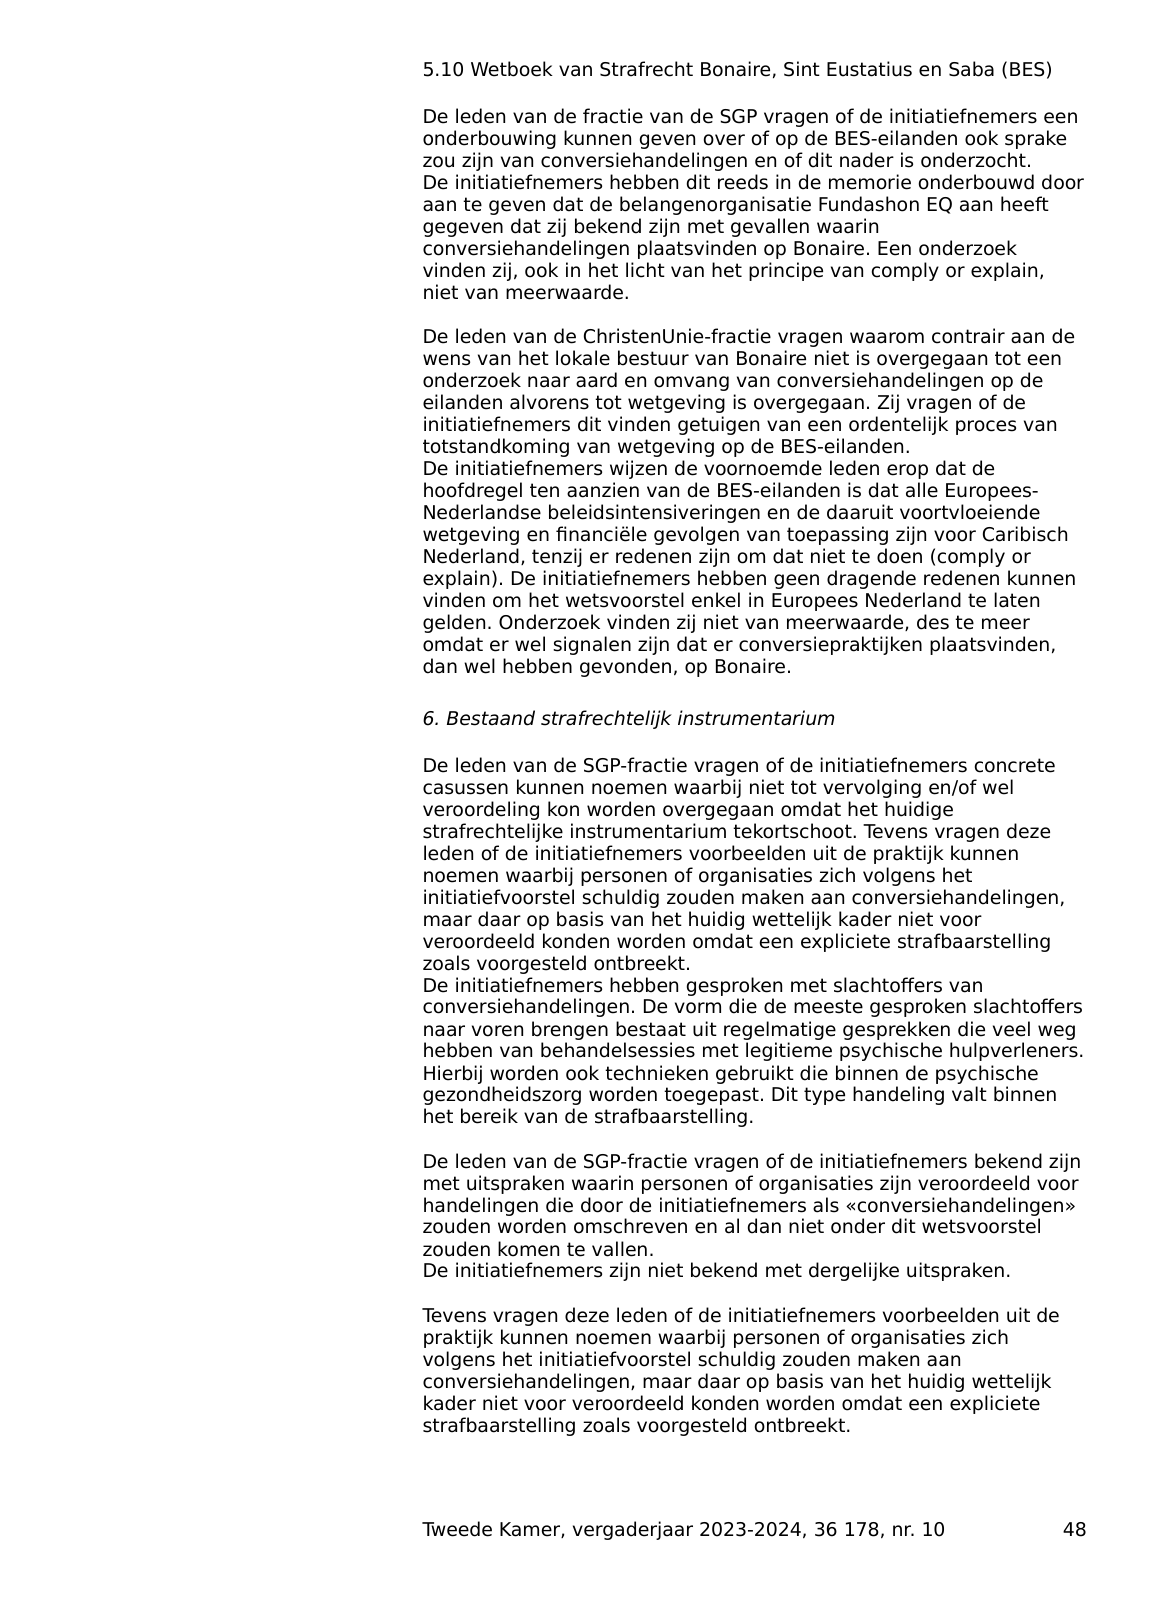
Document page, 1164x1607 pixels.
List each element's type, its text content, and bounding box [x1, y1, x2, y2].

text De initiatiefnemers wijzen de voornoemde leden erop dat de hoofdregel ten aanzien van de BES-eilanden is dat alle Europees-Nederlandse beleidsintensiveringen en de daaruit voortvloeiende wetgeving en financiële gevolgen van toepassing zijn voor Caribisch Nederland, tenzij er redenen zijn om dat niet te doen (comply or explain). De initiatiefnemers hebben geen dragende redenen kunnen vinden om het wetsvoorstel enkel in Europees Nederland te laten gelden. Onderzoek vinden zij niet van meerwaarde, des te meer omdat er wel signalen zijn dat er conversiepraktijken plaatsvinden, dan wel hebben gevonden, op Bonaire. [422, 458, 1087, 678]
subtitle 6. Bestaand strafrechtelijk instrumentarium [422, 708, 1087, 730]
text De leden van de SGP-fractie vragen of de initiatiefnemers bekend zijn met uitspraken waarin personen of organisaties zijn veroordeeld voor handelingen die door de initiatiefnemers als «conversiehandelingen» zouden worden omschreven en al dan niet onder dit wetsvoorstel zouden komen te vallen. [422, 1151, 1087, 1260]
text De initiatiefnemers hebben gesproken met slachtoffers van conversiehandelingen. De vorm die de meeste gesproken slachtoffers naar voren brengen bestaat uit regelmatige gesprekken die veel weg hebben van behandelsessies met legitieme psychische hulpverleners. Hierbij worden ook technieken gebruikt die binnen de psychische gezondheidszorg worden toegepast. Dit type handeling valt binnen het bereik van de strafbaarstelling. [422, 974, 1087, 1128]
text De initiatiefnemers zijn niet bekend met dergelijke uitspraken. [422, 1260, 1087, 1282]
text De leden van de ChristenUnie-fractie vragen waarom contrair aan de wens van het lokale bestuur van Bonaire niet is overgegaan tot een onderzoek naar aard en omvang van conversiehandelingen op de eilanden alvorens tot wetgeving is overgegaan. Zij vragen of de initiatiefnemers dit vinden getuigen van een ordentelijk proces van totstandkoming van wetgeving op de BES-eilanden. [422, 326, 1087, 458]
text De leden van de fractie van de SGP vragen of de initiatiefnemers een onderbouwing kunnen geven over of op de BES-eilanden ook sprake zou zijn van conversiehandelingen en of dit nader is onderzocht. [422, 106, 1087, 172]
text De leden van de SGP-fractie vragen of de initiatiefnemers concrete casussen kunnen noemen waarbij niet tot vervolging en/of wel veroordeling kon worden overgegaan omdat het huidige strafrechtelijke instrumentarium tekortschoot. Tevens vragen deze leden of de initiatiefnemers voorbeelden uit de praktijk kunnen noemen waarbij personen of organisaties zich volgens het initiatiefvoorstel schuldig zouden maken aan conversiehandelingen, maar daar op basis van het huidig wettelijk kader niet voor veroordeeld konden worden omdat een expliciete strafbaarstelling zoals voorgesteld ontbreekt. [422, 755, 1087, 974]
text Tevens vragen deze leden of de initiatiefnemers voorbeelden uit de praktijk kunnen noemen waarbij personen of organisaties zich volgens het initiatiefvoorstel schuldig zouden maken aan conversiehandelingen, maar daar op basis van het huidig wettelijk kader niet voor veroordeeld konden worden omdat een expliciete strafbaarstelling zoals voorgesteld ontbreekt. [422, 1304, 1087, 1436]
subtitle 5.10 Wetboek van Strafrecht Bonaire, Sint Eustatius en Saba (BES) [422, 59, 1087, 81]
text De initiatiefnemers hebben dit reeds in de memorie onderbouwd door aan te geven dat de belangenorganisatie Fundashon EQ aan heeft gegeven dat zij bekend zijn met gevallen waarin conversiehandelingen plaatsvinden op Bonaire. Een onderzoek vinden zij, ook in het licht van het principe van comply or explain, niet van meerwaarde. [422, 172, 1087, 304]
